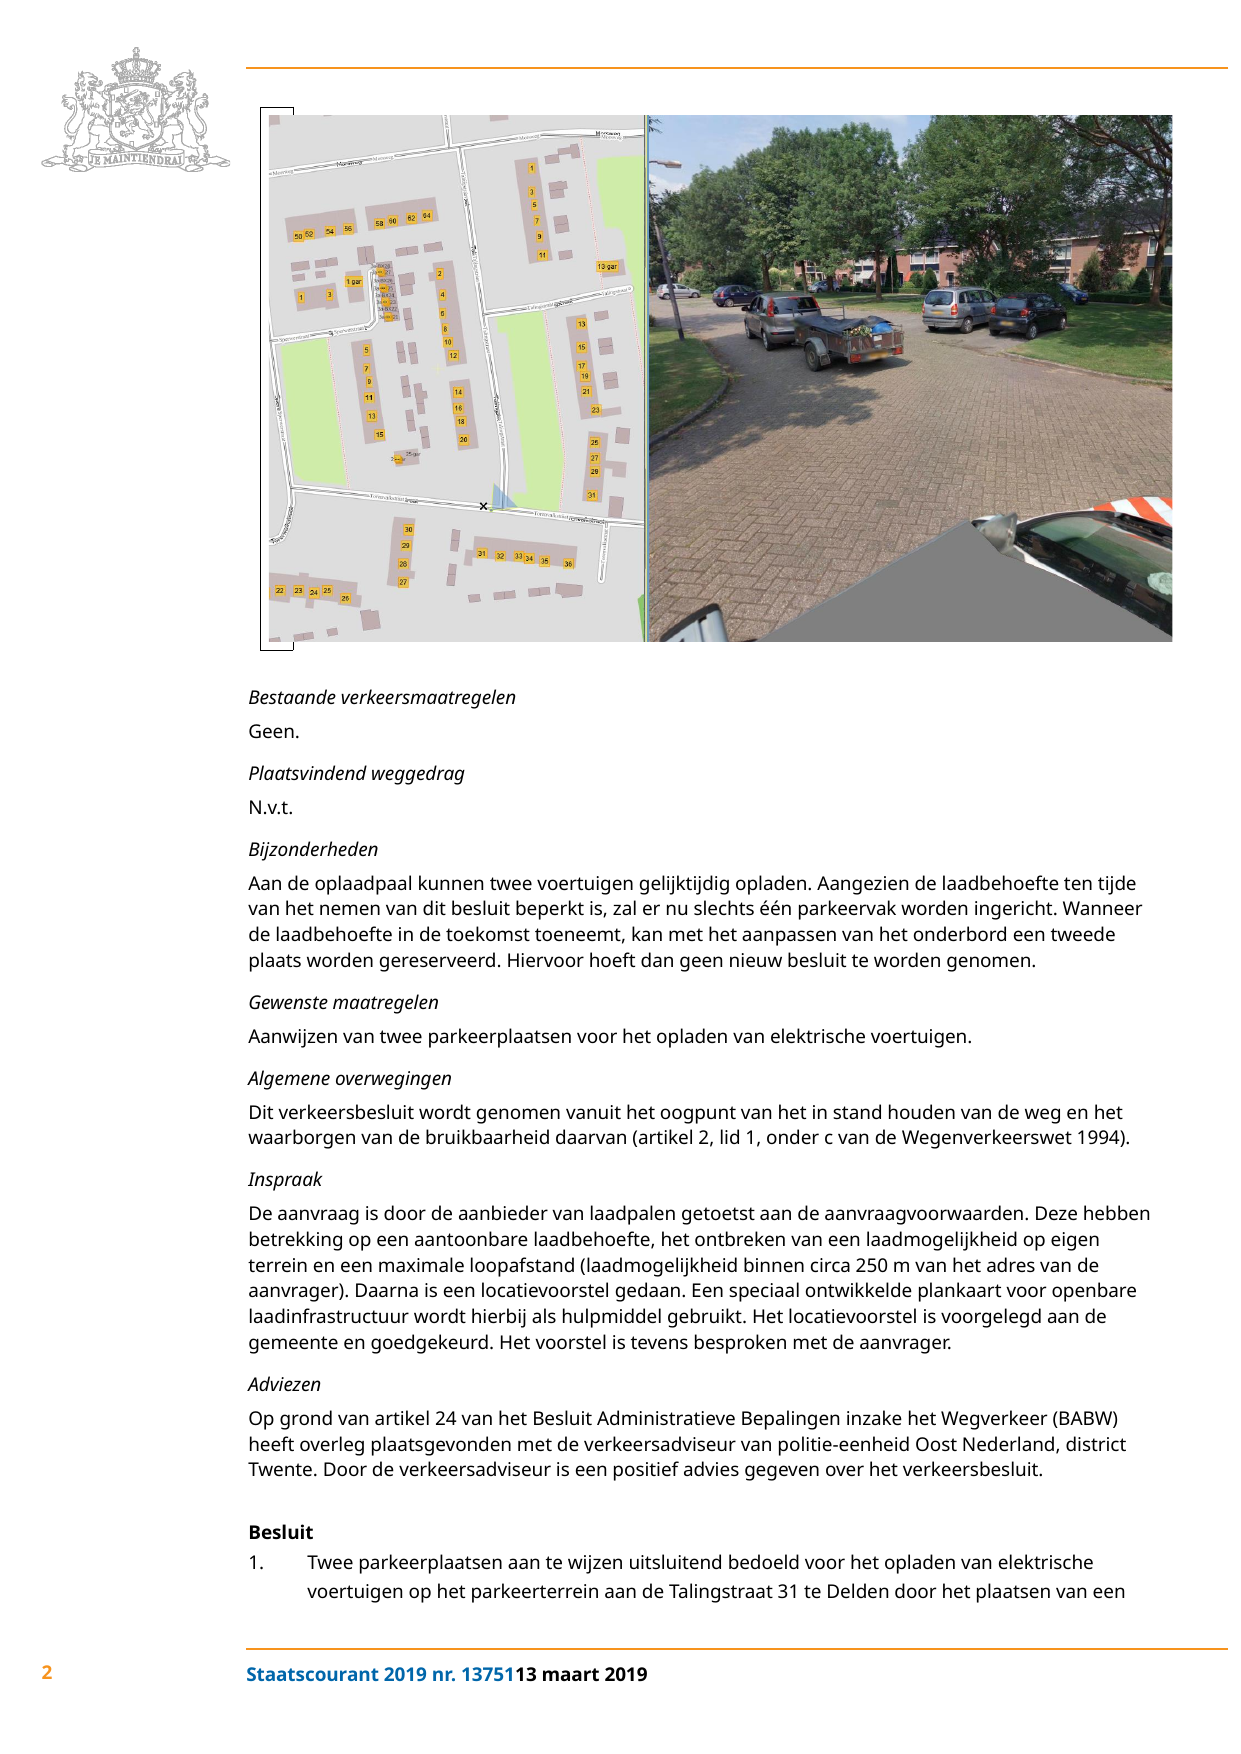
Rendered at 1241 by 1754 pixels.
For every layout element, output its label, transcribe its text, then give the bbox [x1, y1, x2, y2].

list Twee parkeerplaatsen aan te wijzen uitsluitend bedoeld voor het opladen van elektrische voertuigen op het parkeerterrein aan de Talingstraat 31 te Delden door het plaatsen van een [248, 1549, 1152, 1604]
text N.v.t. [248, 794, 1152, 819]
text Inspraak [248, 1166, 1152, 1192]
text Plaatsvindend weggedrag [248, 760, 1152, 786]
text Op grond van artikel 24 van het Besluit Administratieve Bepalingen inzake het Wegverkeer (BABW) heeft overleg plaatsgevonden met de verkeersadviseur van politie-eenheid Oost Nederland, district Twente. Door de verkeersadviseur is een positief advies gegeven over het verkeersbesluit. [248, 1405, 1152, 1482]
text Aan de oplaadpaal kunnen twee voertuigen gelijktijdig opladen. Aangezien de laadbehoefte ten tijde van het nemen van dit besluit beperkt is, zal er nu slechts één parkeervak worden ingericht. Wanneer de laadbehoefte in de toekomst toeneemt, kan met het aanpassen van het onderbord een tweede plaats worden gereserveerd. Hiervoor hoeft dan geen nieuw besluit te worden genomen. [248, 870, 1152, 973]
text Adviezen [248, 1371, 1152, 1397]
text Gewenste maatregelen [248, 989, 1152, 1014]
text Aanwijzen van twee parkeerplaatsen voor het opladen van elektrische voertuigen. [248, 1023, 1152, 1049]
text Algemene overwegingen [248, 1065, 1152, 1091]
text Dit verkeersbesluit wordt genomen vanuit het oogpunt van het in stand houden van de weg en het waarborgen van de bruikbaarheid daarvan (artikel 2, lid 1, onder c van de Wegenverkeerswet 1994). [248, 1099, 1152, 1150]
text De aanvraag is door de aanbieder van laadpalen getoetst aan de aanvraagvoorwaarden. Deze hebben betrekking op een aantoonbare laadbehoefte, het ontbreken van een laadmogelijkheid op eigen terrein en een maximale loopafstand (laadmogelijkheid binnen circa 250 m van het adres van de aanvrager). Daarna is een locatievoorstel gedaan. Een speciaal ontwikkelde plankaart voor openbare laadinfrastructuur wordt hierbij als hulpmiddel gebruikt. Het locatievoorstel is voorgelegd aan de gemeente en goedgekeurd. Het voorstel is tevens besproken met de aanvrager. [248, 1201, 1152, 1355]
text Bestaande verkeersmaatregelen [248, 684, 1152, 709]
text Bijzonderheden [248, 836, 1152, 861]
picture [41, 47, 231, 172]
text Geen. [248, 718, 1152, 744]
text Besluit [248, 1519, 1152, 1545]
picture [268, 115, 1173, 642]
